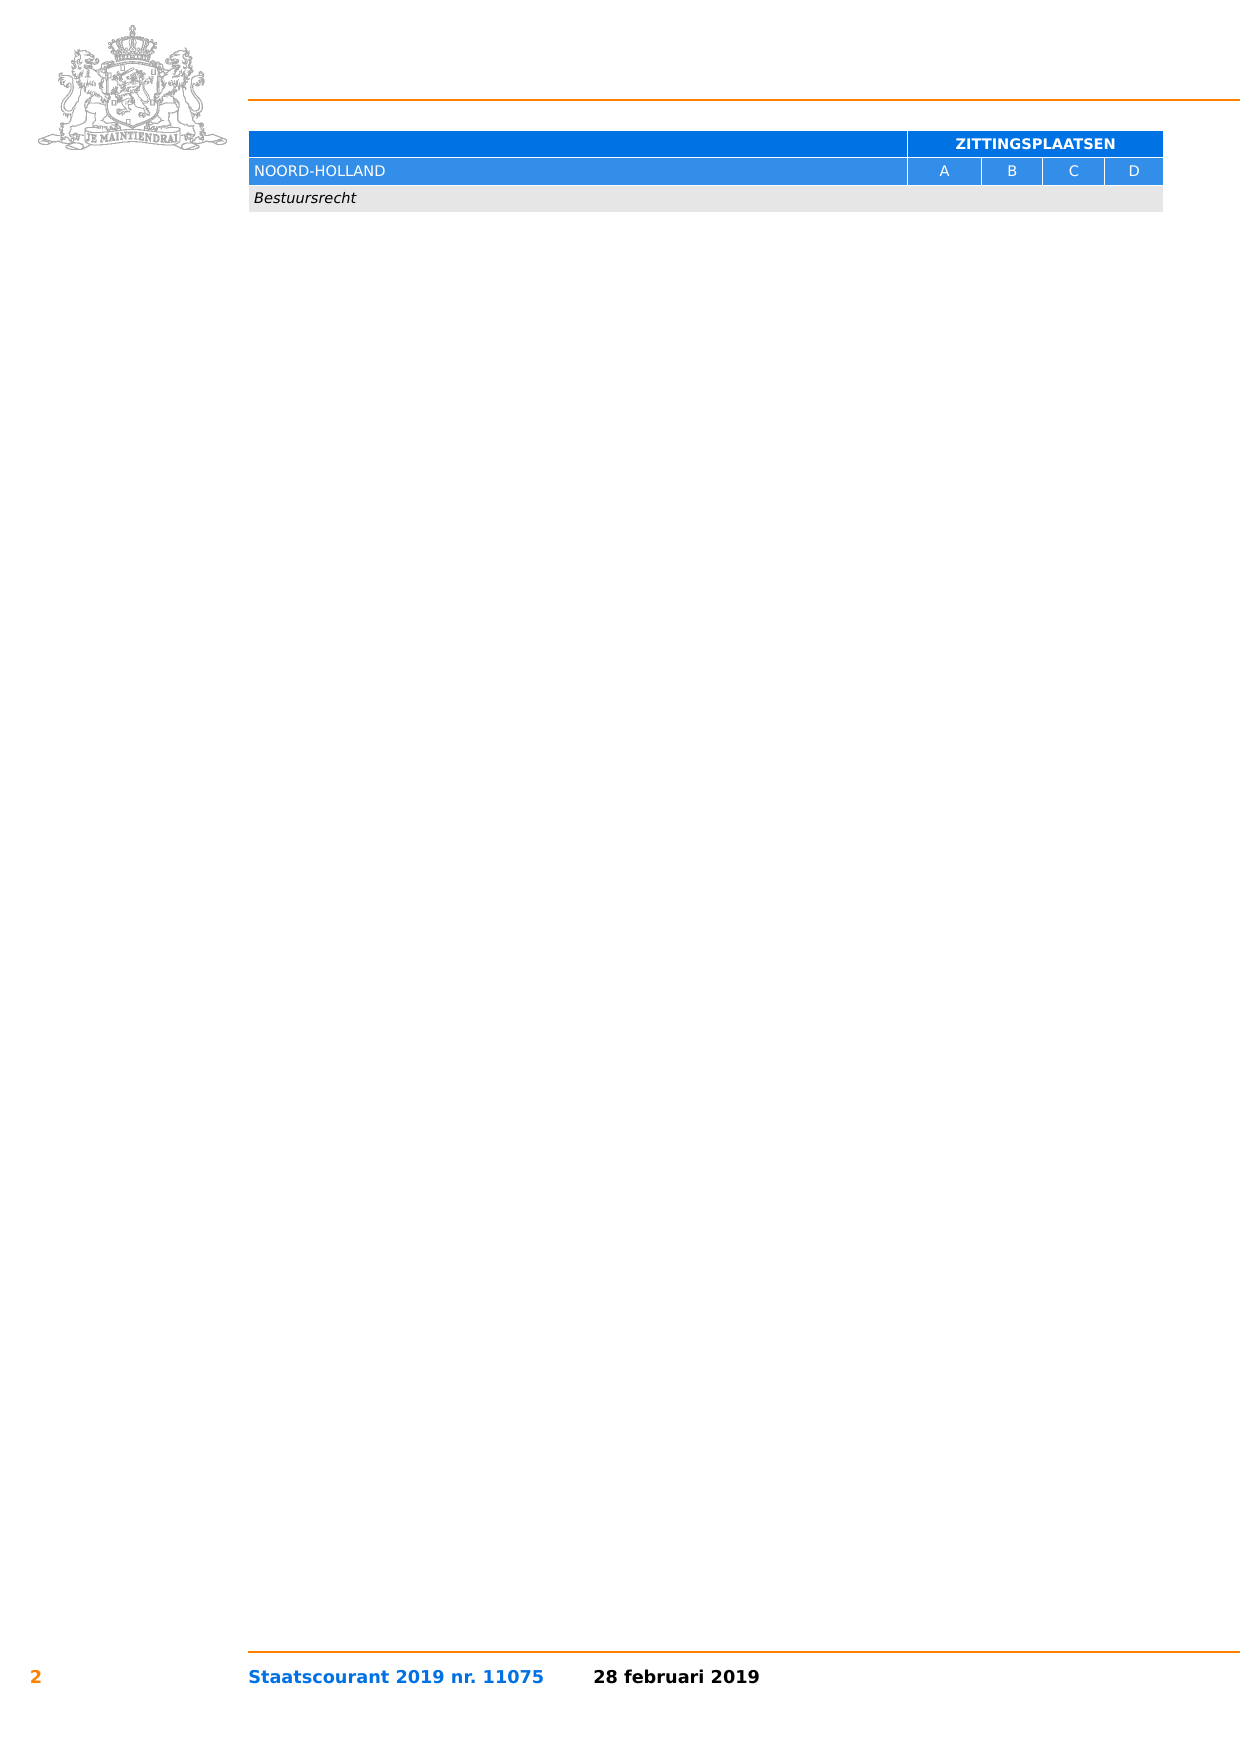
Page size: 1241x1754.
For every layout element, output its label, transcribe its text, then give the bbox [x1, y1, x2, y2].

table_header [249, 131, 907, 157]
picture [38, 25, 227, 150]
table_cell B [982, 158, 1042, 185]
table_cell Bestuursrecht [249, 186, 1163, 212]
table_cell D [1105, 158, 1163, 185]
table_cell C [1043, 158, 1104, 185]
table_cell A [908, 158, 981, 185]
table_header ZITTINGSPLAATSEN [908, 131, 1163, 157]
table_cell NOORD-HOLLAND [249, 158, 907, 185]
